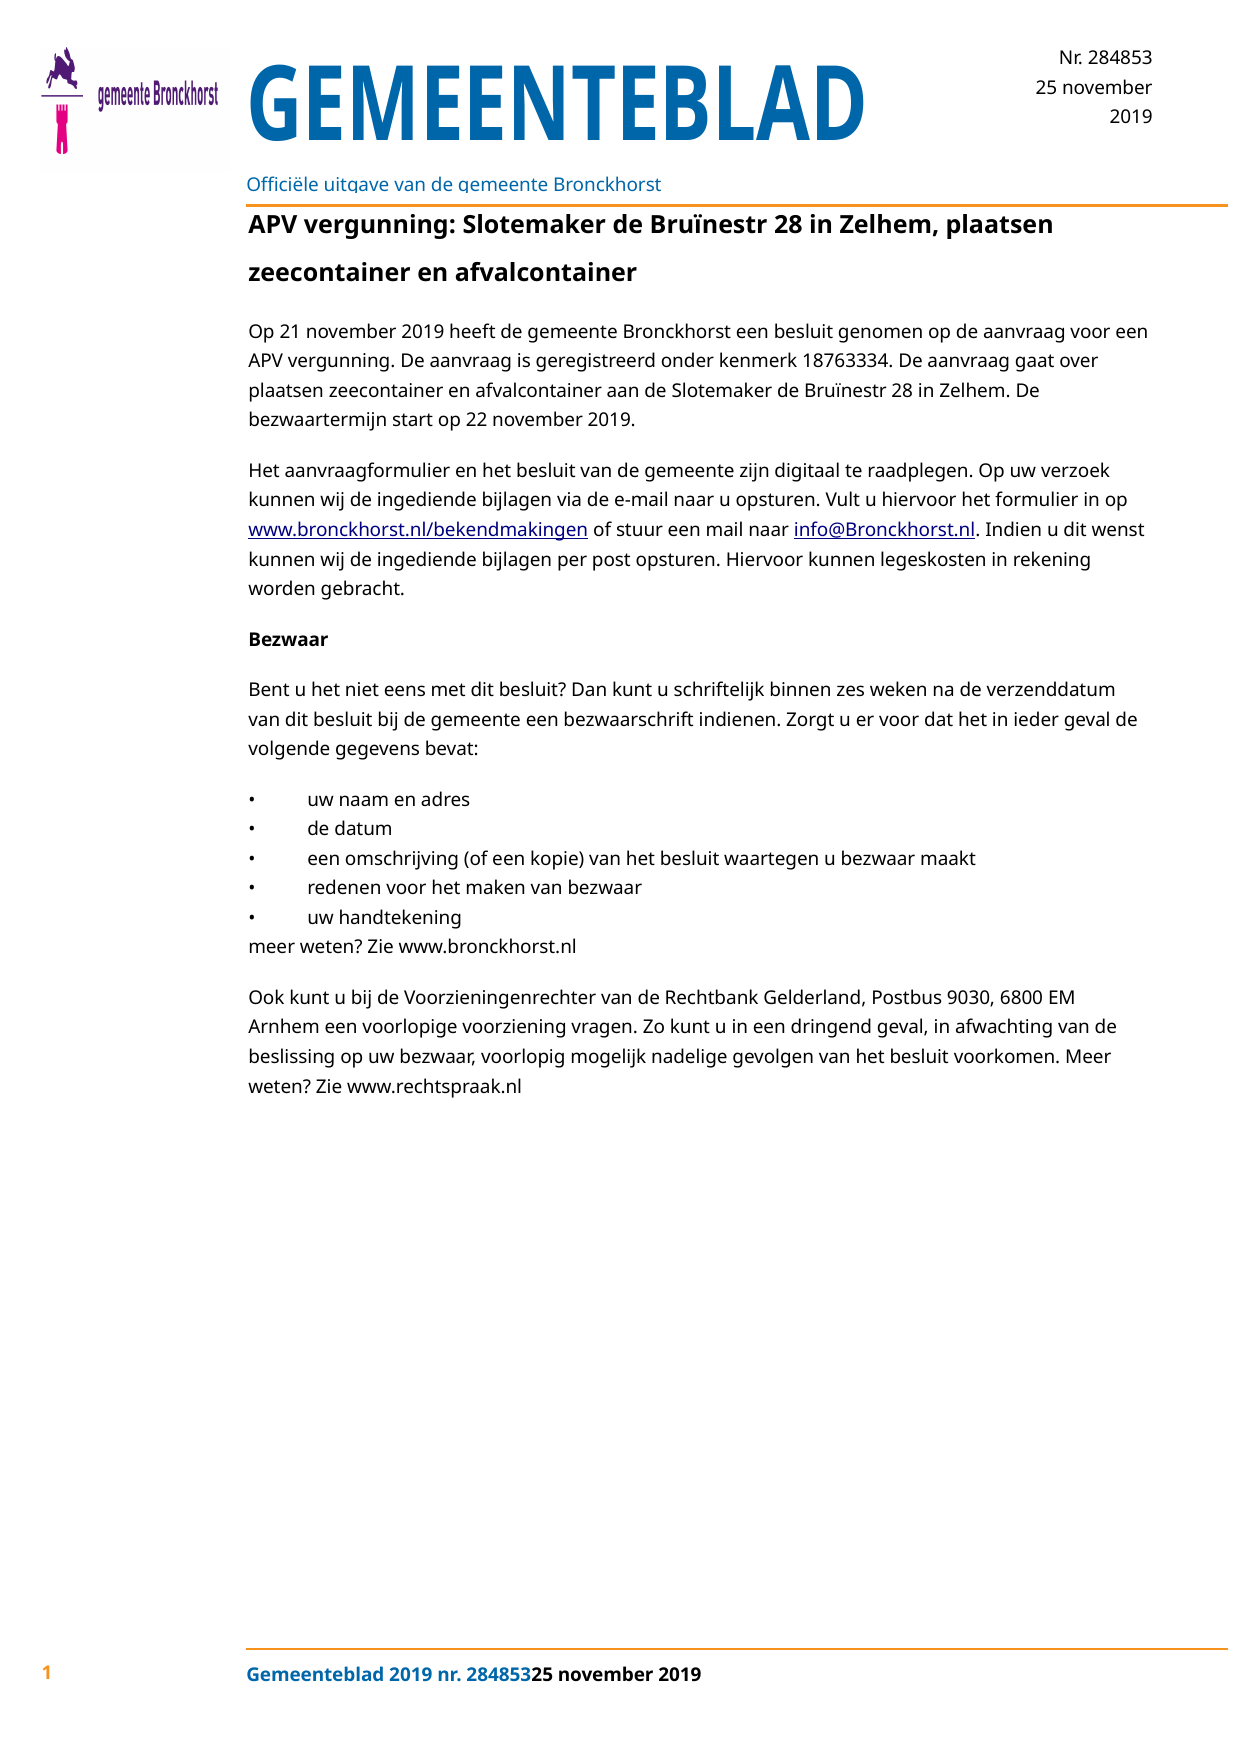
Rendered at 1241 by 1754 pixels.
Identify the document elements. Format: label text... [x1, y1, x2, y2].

text APV vergunning: Slotemaker de Bruïnestr 28 in Zelhem, plaatsen zeecontainer en afvalcontainer [248, 207, 1152, 288]
text Bezwaar [248, 626, 1152, 652]
picture [41, 47, 231, 172]
list een omschrijving (of een kopie) van het besluit waartegen u bezwaar maakt [248, 845, 1152, 871]
list uw handtekening [248, 904, 1152, 930]
text Ook kunt u bij de Voorzieningenrechter van de Rechtbank Gelderland, Postbus 9030, 6800 EM Arnhem een voorlopige voorziening vragen. Zo kunt u in een dringend geval, in afwachting van de beslissing op uw bezwaar, voorlopig mogelijk nadelige gevolgen van het besluit voorkomen. Meer weten? Zie www.rechtspraak.nl [248, 984, 1152, 1099]
text Het aanvraagformulier en het besluit van de gemeente zijn digitaal te raadplegen. Op uw verzoek kunnen wij de ingediende bijlagen via de e-mail naar u opsturen. Vult u hiervoor het formulier in op www.bronckhorst.nl/bekendmakingen of stuur een mail naar info@Bronckhorst.nl. Indien u dit wenst kunnen wij de ingediende bijlagen per post opsturen. Hiervoor kunnen legeskosten in rekening worden gebracht. [248, 457, 1152, 601]
list redenen voor het maken van bezwaar [248, 874, 1152, 900]
list de datum [248, 815, 1152, 841]
text meer weten? Zie www.bronckhorst.nl [248, 934, 1152, 959]
list uw naam en adres [248, 786, 1152, 812]
text Bent u het niet eens met dit besluit? Dan kunt u schriftelijk binnen zes weken na de verzenddatum van dit besluit bij de gemeente een bezwaarschrift indienen. Zorgt u er voor dat het in ieder geval de volgende gegevens bevat: [248, 676, 1152, 761]
text Op 21 november 2019 heeft de gemeente Bronckhorst een besluit genomen op de aanvraag voor een APV vergunning. De aanvraag is geregistreerd onder kenmerk 18763334. De aanvraag gaat over plaatsen zeecontainer en afvalcontainer aan de Slotemaker de Bruïnestr 28 in Zelhem. De bezwaartermijn start op 22 november 2019. [248, 318, 1152, 432]
